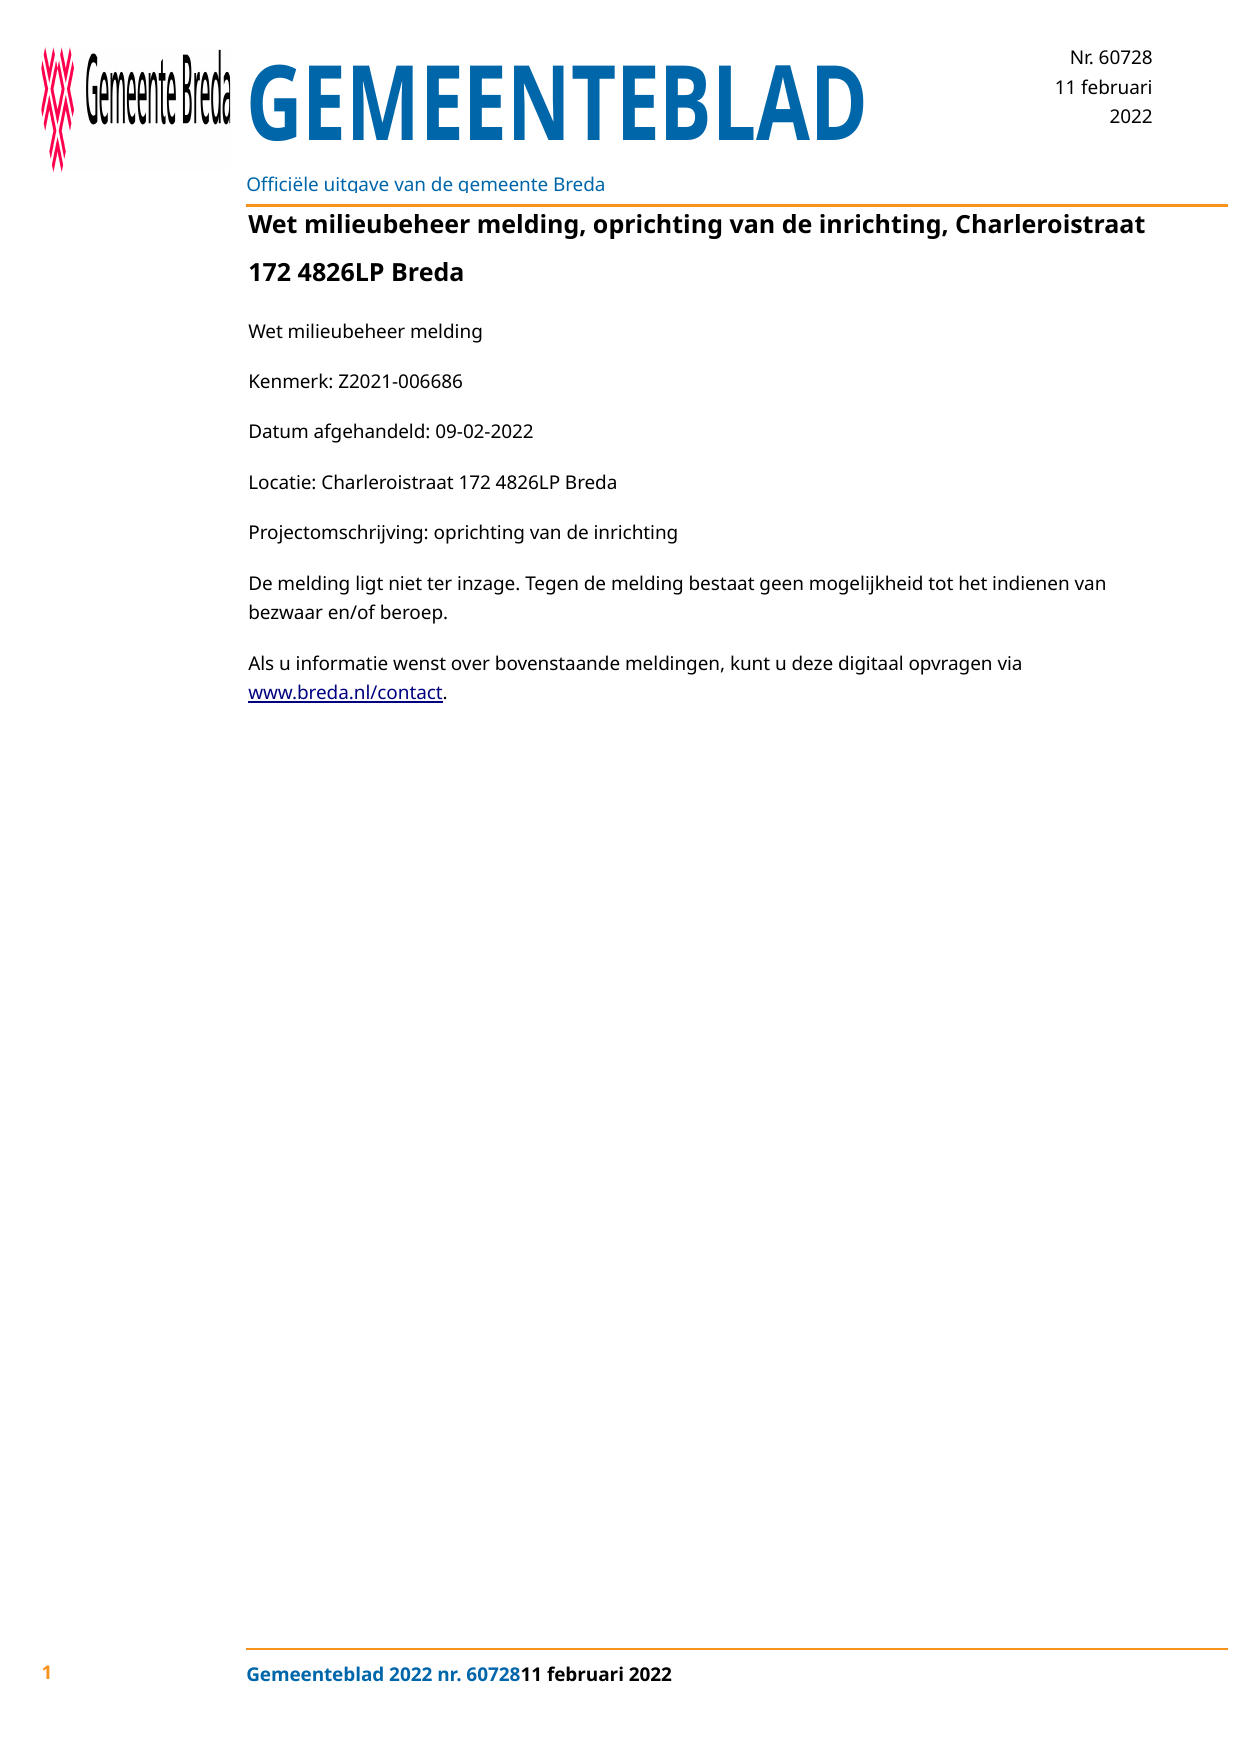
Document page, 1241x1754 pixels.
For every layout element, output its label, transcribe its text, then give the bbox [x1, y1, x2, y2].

text Wet milieubeheer melding [248, 318, 1152, 344]
text Wet milieubeheer melding, oprichting van de inrichting, Charleroistraat 172 4826LP Breda [248, 207, 1152, 288]
text Als u informatie wenst over bovenstaande meldingen, kunt u deze digitaal opvragen via www.breda.nl/contact. [248, 650, 1152, 705]
text Locatie: Charleroistraat 172 4826LP Breda [248, 469, 1152, 495]
picture [41, 47, 231, 172]
text Kenmerk: Z2021-006686 [248, 368, 1152, 394]
text Datum afgehandeld: 09-02-2022 [248, 419, 1152, 444]
text De melding ligt niet ter inzage. Tegen de melding bestaat geen mogelijkheid tot het indienen van bezwaar en/of beroep. [248, 570, 1152, 625]
text Projectomschrijving: oprichting van de inrichting [248, 519, 1152, 545]
